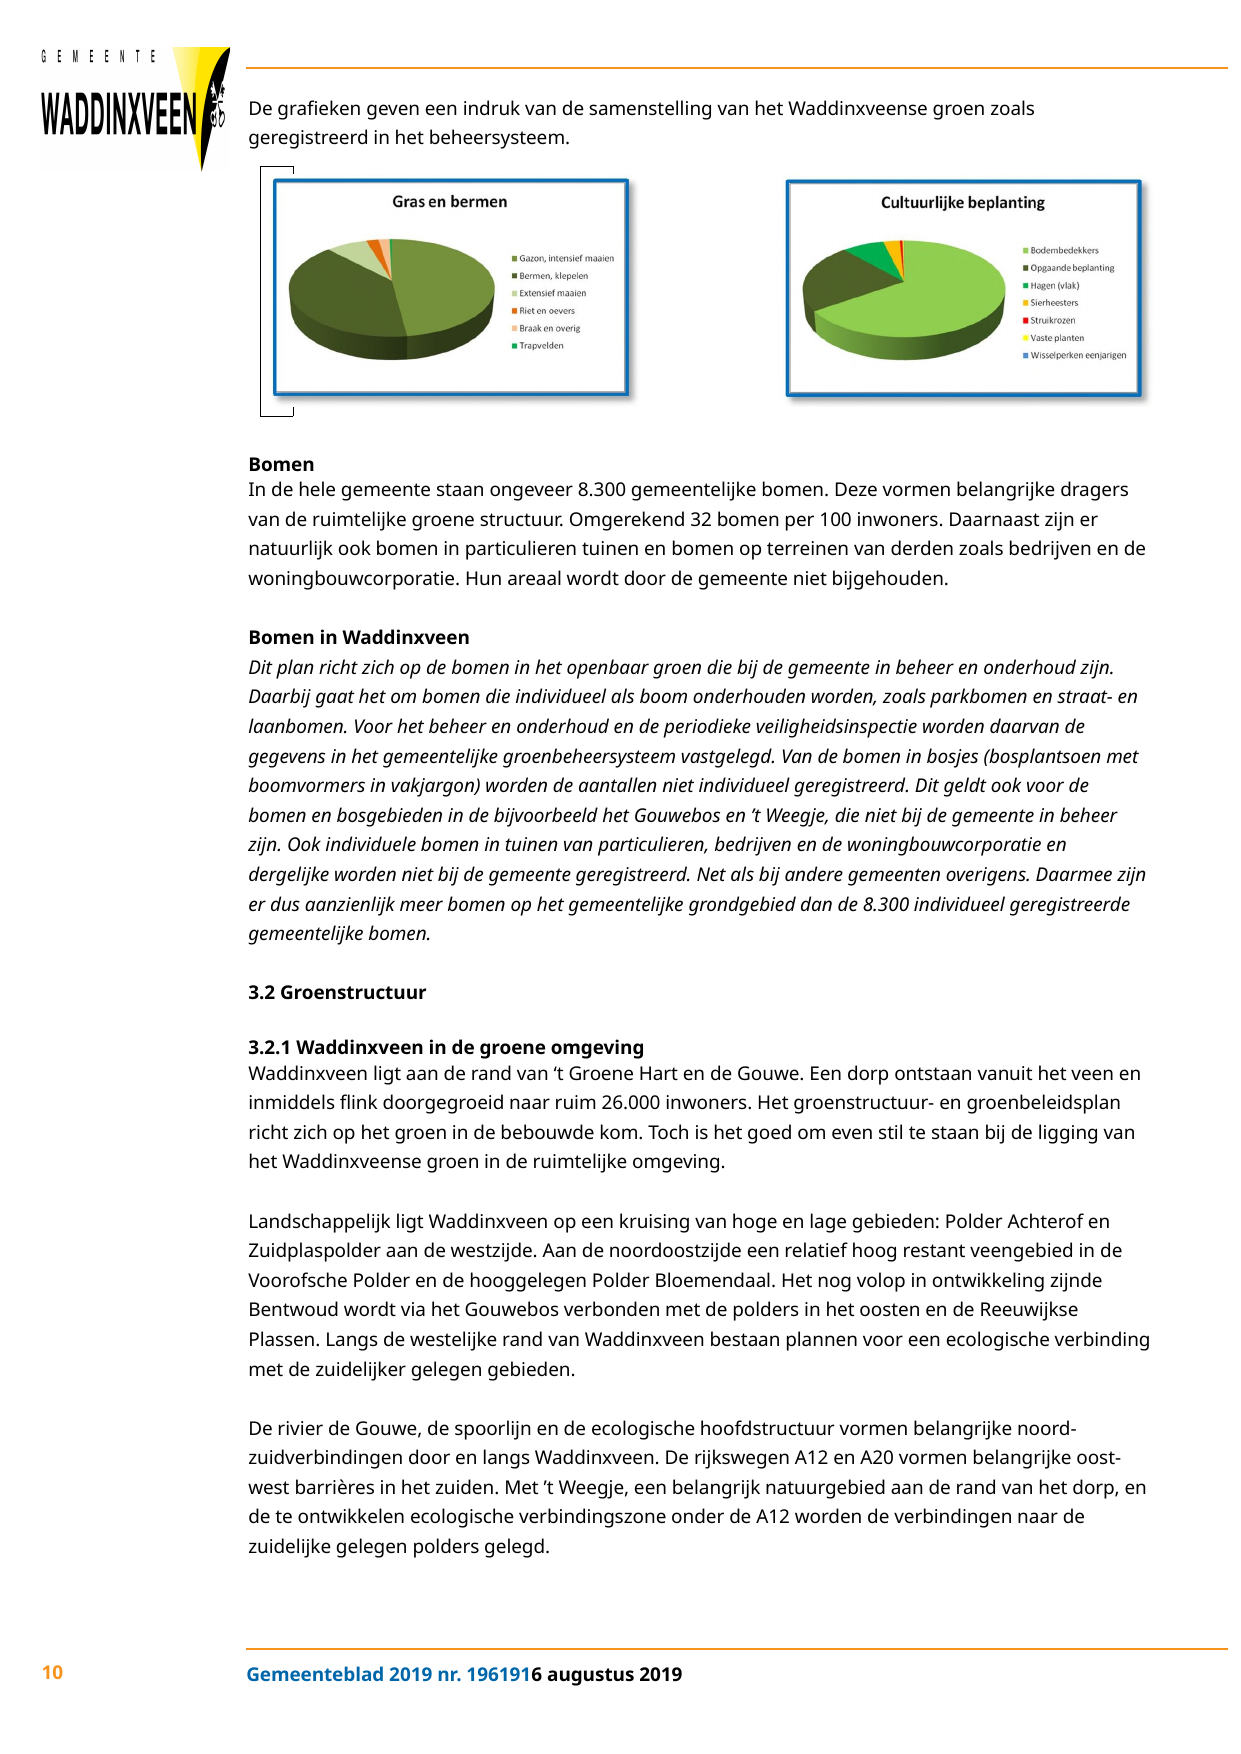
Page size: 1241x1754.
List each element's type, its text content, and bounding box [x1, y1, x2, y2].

text Waddinxveen ligt aan de rand van ‘t Groene Hart en de Gouwe. Een dorp ontstaan vanuit het veen en inmiddels flink doorgegroeid naar ruim 26.000 inwoners. Het groenstructuur- en groenbeleidsplan richt zich op het groen in de bebouwde kom. Toch is het goed om even stil te staan bij de ligging van het Waddinxveense groen in de ruimtelijke omgeving. [248, 1060, 1152, 1174]
text De grafieken geven een indruk van de samenstelling van het Waddinxveense groen zoals geregistreerd in het beheersysteem. [248, 95, 1152, 150]
text 3.2.1 Waddinxveen in de groene omgeving [248, 1034, 1152, 1060]
table_header Bomen in Waddinxveen Dit plan richt zich op de bomen in het openbaar groen die bij de gemeente in beheer en onderhoud zijn. Daarbij gaat het om bomen die individueel als boom onderhouden worden, zoals parkbomen en straat- en laanbomen. Voor het beheer en onderhoud en de periodieke veiligheidsinspectie worden daarvan de gegevens in het gemeentelijke groenbeheersysteem vastgelegd. Van de bomen in bosjes (bosplantsoen met boomvormers in vakjargon) worden de aantallen niet individueel geregistreerd. Dit geldt ook voor de bomen en bosgebieden in de bijvoorbeeld het Gouwebos en ’t Weegje, die niet bij de gemeente in beheer zijn. Ook individuele bomen in tuinen van particulieren, bedrijven en de woningbouwcorporatie en dergelijke worden niet bij de gemeente geregistreerd. Net als bij andere gemeenten overigens. Daarmee zijn er dus aanzienlijk meer bomen op het gemeentelijke grondgebied dan de 8.300 individueel geregistreerde gemeentelijke bomen. [248, 625, 1152, 946]
text Landschappelijk ligt Waddinxveen op een kruising van hoge en lage gebieden: Polder Achterof en Zuidplaspolder aan de westzijde. Aan de noordoostzijde een relatief hoog restant veengebied in de Voorofsche Polder en de hooggelegen Polder Bloemendaal. Het nog volop in ontwikkeling zijnde Bentwoud wordt via het Gouwebos verbonden met de polders in het oosten en de Reeuwijkse Plassen. Langs de westelijke rand van Waddinxveen bestaan plannen voor een ecologische verbinding met de zuidelijker gelegen gebieden. [248, 1208, 1152, 1381]
picture [268, 174, 1155, 407]
text De rivier de Gouwe, de spoorlijn en de ecologische hoofdstructuur vormen belangrijke noord-zuidverbindingen door en langs Waddinxveen. De rijkswegen A12 en A20 vormen belangrijke oost-west barrières in het zuiden. Met ’t Weegje, een belangrijk natuurgebied aan de rand van het dorp, en de te ontwikkelen ecologische verbindingszone onder de A12 worden de verbindingen naar de zuidelijke gelegen polders gelegd. [248, 1415, 1152, 1559]
text 3.2 Groenstructuur [248, 979, 1152, 1004]
text Bomen [248, 451, 1152, 476]
text In de hele gemeente staan ongeveer 8.300 gemeentelijke bomen. Deze vormen belangrijke dragers van de ruimtelijke groene structuur. Omgerekend 32 bomen per 100 inwoners. Daarnaast zijn er natuurlijk ook bomen in particulieren tuinen en bomen op terreinen van derden zoals bedrijven en de woningbouwcorporatie. Hun areaal wordt door de gemeente niet bijgehouden. [248, 476, 1152, 591]
picture [41, 47, 231, 172]
